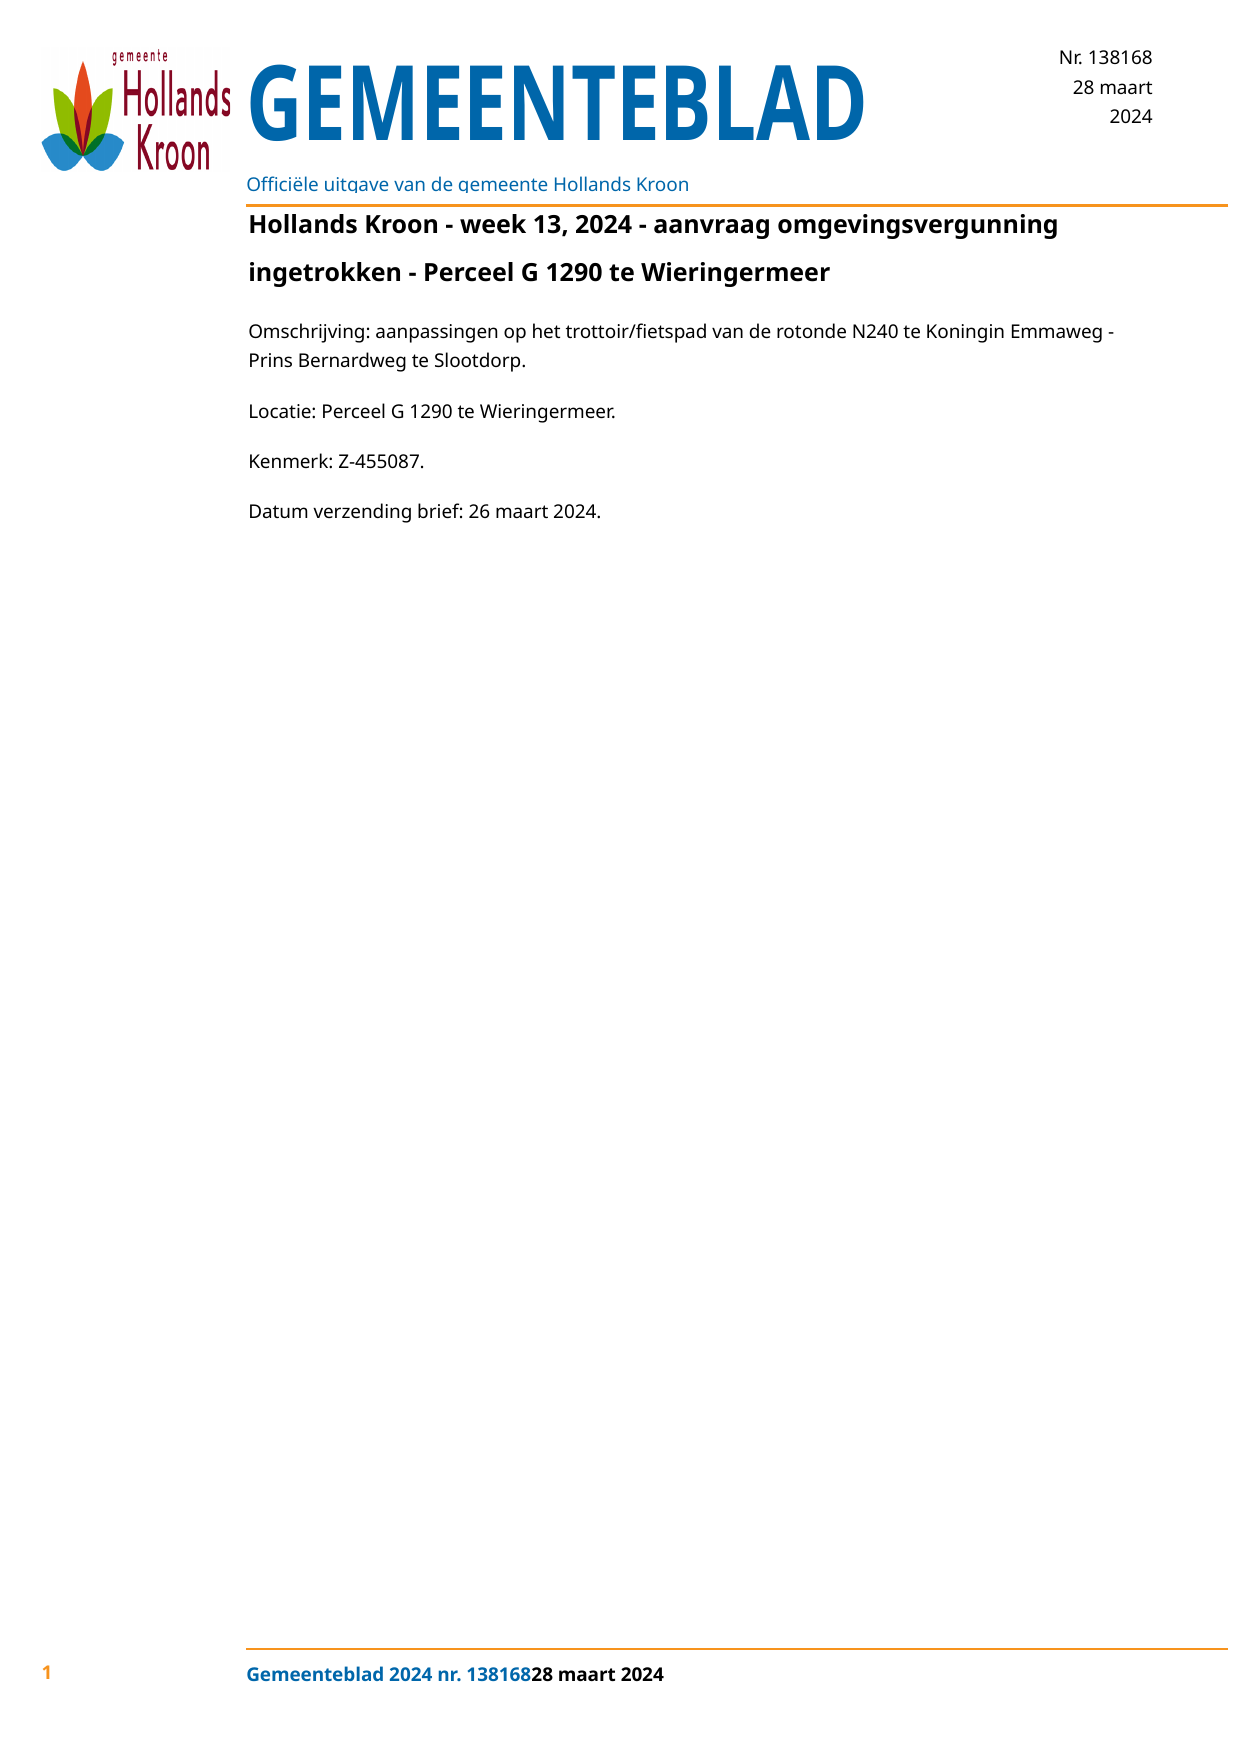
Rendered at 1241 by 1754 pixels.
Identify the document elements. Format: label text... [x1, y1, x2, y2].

text Locatie: Perceel G 1290 te Wieringermeer. [248, 398, 1152, 424]
text Hollands Kroon - week 13, 2024 - aanvraag omgevingsvergunning ingetrokken - Perceel G 1290 te Wieringermeer [248, 207, 1152, 288]
text Omschrijving: aanpassingen op het trottoir/fietspad van de rotonde N240 te Koningin Emmaweg - Prins Bernardweg te Slootdorp. [248, 318, 1152, 373]
picture [41, 47, 231, 172]
text Kenmerk: Z-455087. [248, 448, 1152, 474]
text Datum verzending brief: 26 maart 2024. [248, 499, 1152, 524]
